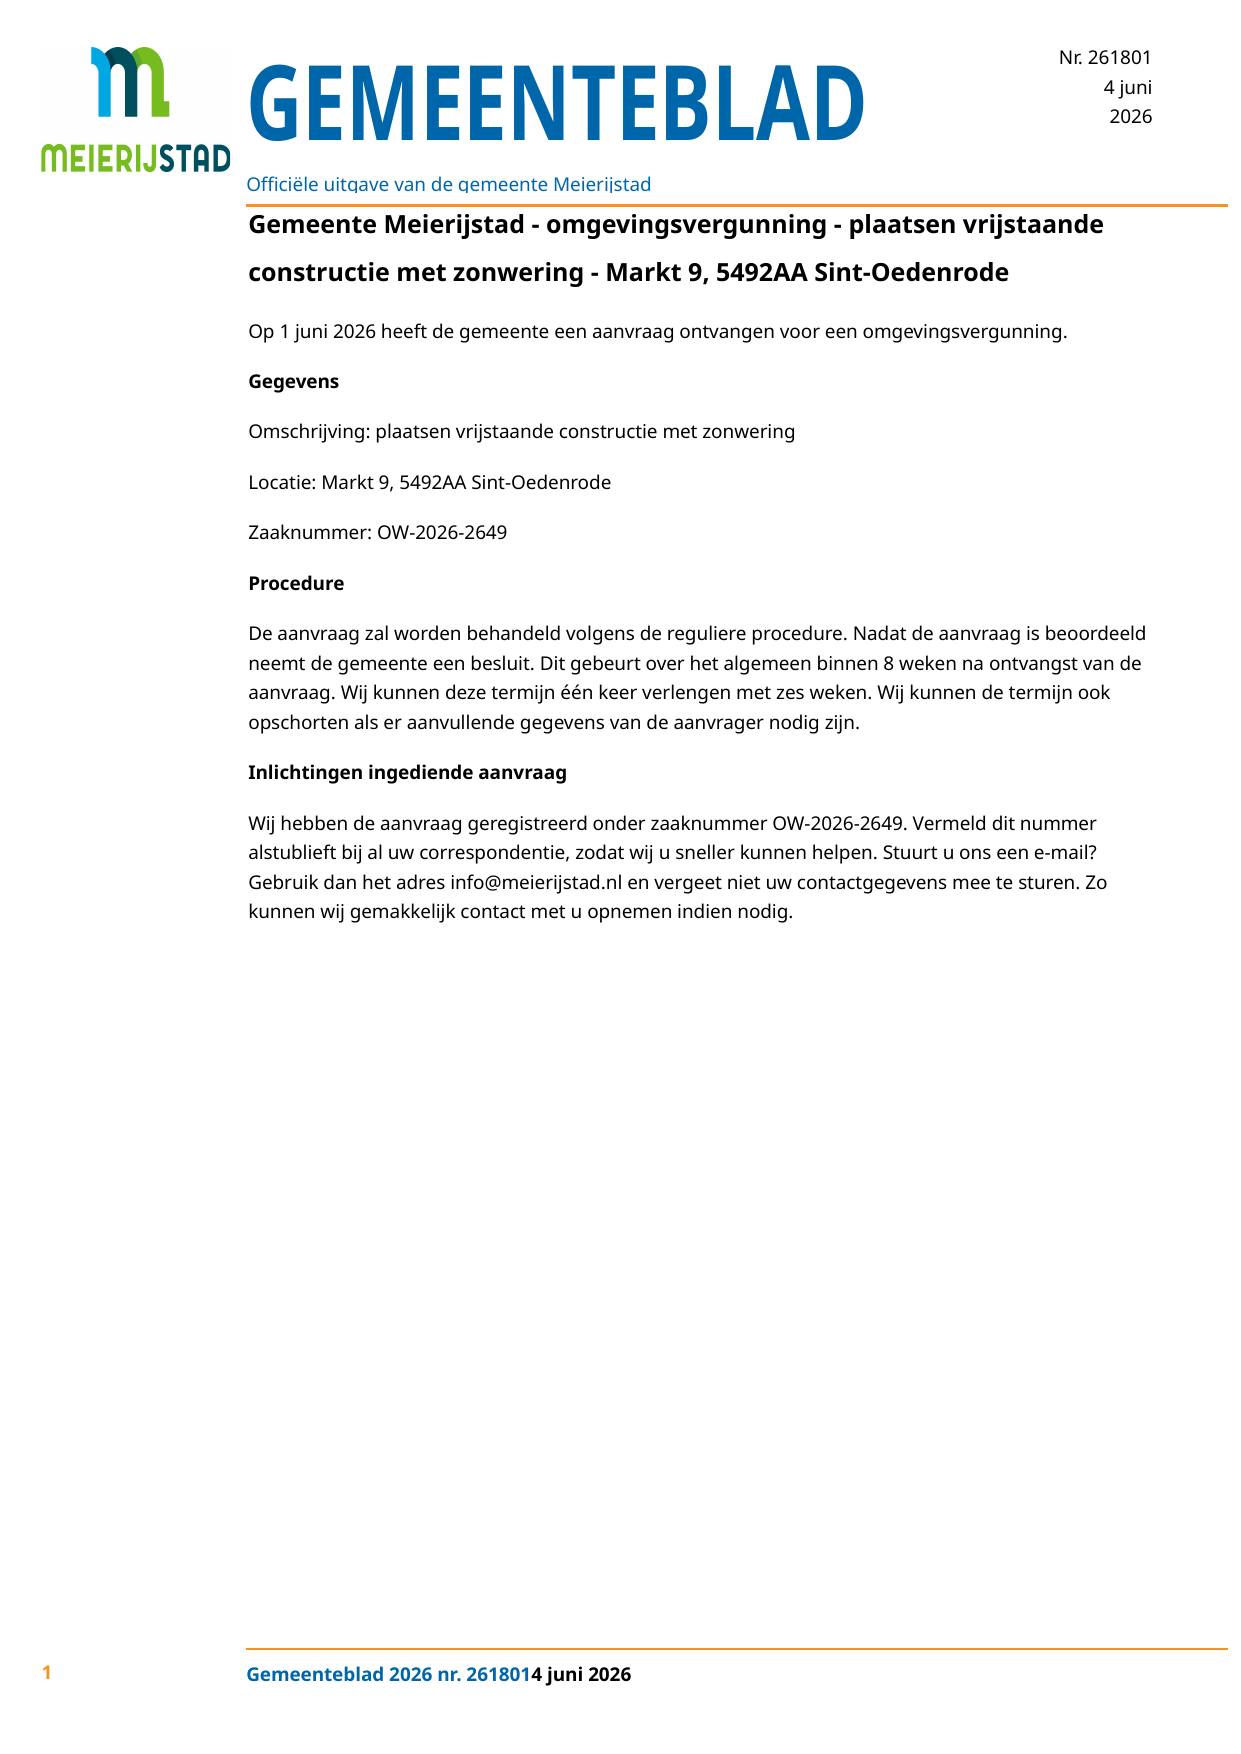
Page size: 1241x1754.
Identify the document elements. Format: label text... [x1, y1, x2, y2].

text Omschrijving: plaatsen vrijstaande constructie met zonwering [248, 419, 1152, 444]
text Gemeente Meierijstad - omgevingsvergunning - plaatsen vrijstaande constructie met zonwering - Markt 9, 5492AA Sint-Oedenrode [248, 207, 1152, 288]
text De aanvraag zal worden behandeld volgens de reguliere procedure. Nadat de aanvraag is beoordeeld neemt de gemeente een besluit. Dit gebeurt over het algemeen binnen 8 weken na ontvangst van de aanvraag. Wij kunnen deze termijn één keer verlengen met zes weken. Wij kunnen de termijn ook opschorten als er aanvullende gegevens van de aanvrager nodig zijn. [248, 620, 1152, 735]
text Wij hebben de aanvraag geregistreerd onder zaaknummer OW-2026-2649. Vermeld dit nummer alstublieft bij al uw correspondentie, zodat wij u sneller kunnen helpen. Stuurt u ons een e-mail? Gebruik dan het adres info@meierijstad.nl en vergeet niet uw contactgegevens mee te sturen. Zo kunnen wij gemakkelijk contact met u opnemen indien nodig. [248, 810, 1152, 924]
text Procedure [248, 570, 1152, 596]
text Zaaknummer: OW-2026-2649 [248, 519, 1152, 545]
text Gegevens [248, 368, 1152, 394]
text Locatie: Markt 9, 5492AA Sint-Oedenrode [248, 469, 1152, 495]
picture [41, 47, 231, 172]
text Inlichtingen ingediende aanvraag [248, 759, 1152, 785]
text Op 1 juni 2026 heeft de gemeente een aanvraag ontvangen voor een omgevingsvergunning. [248, 318, 1152, 344]
